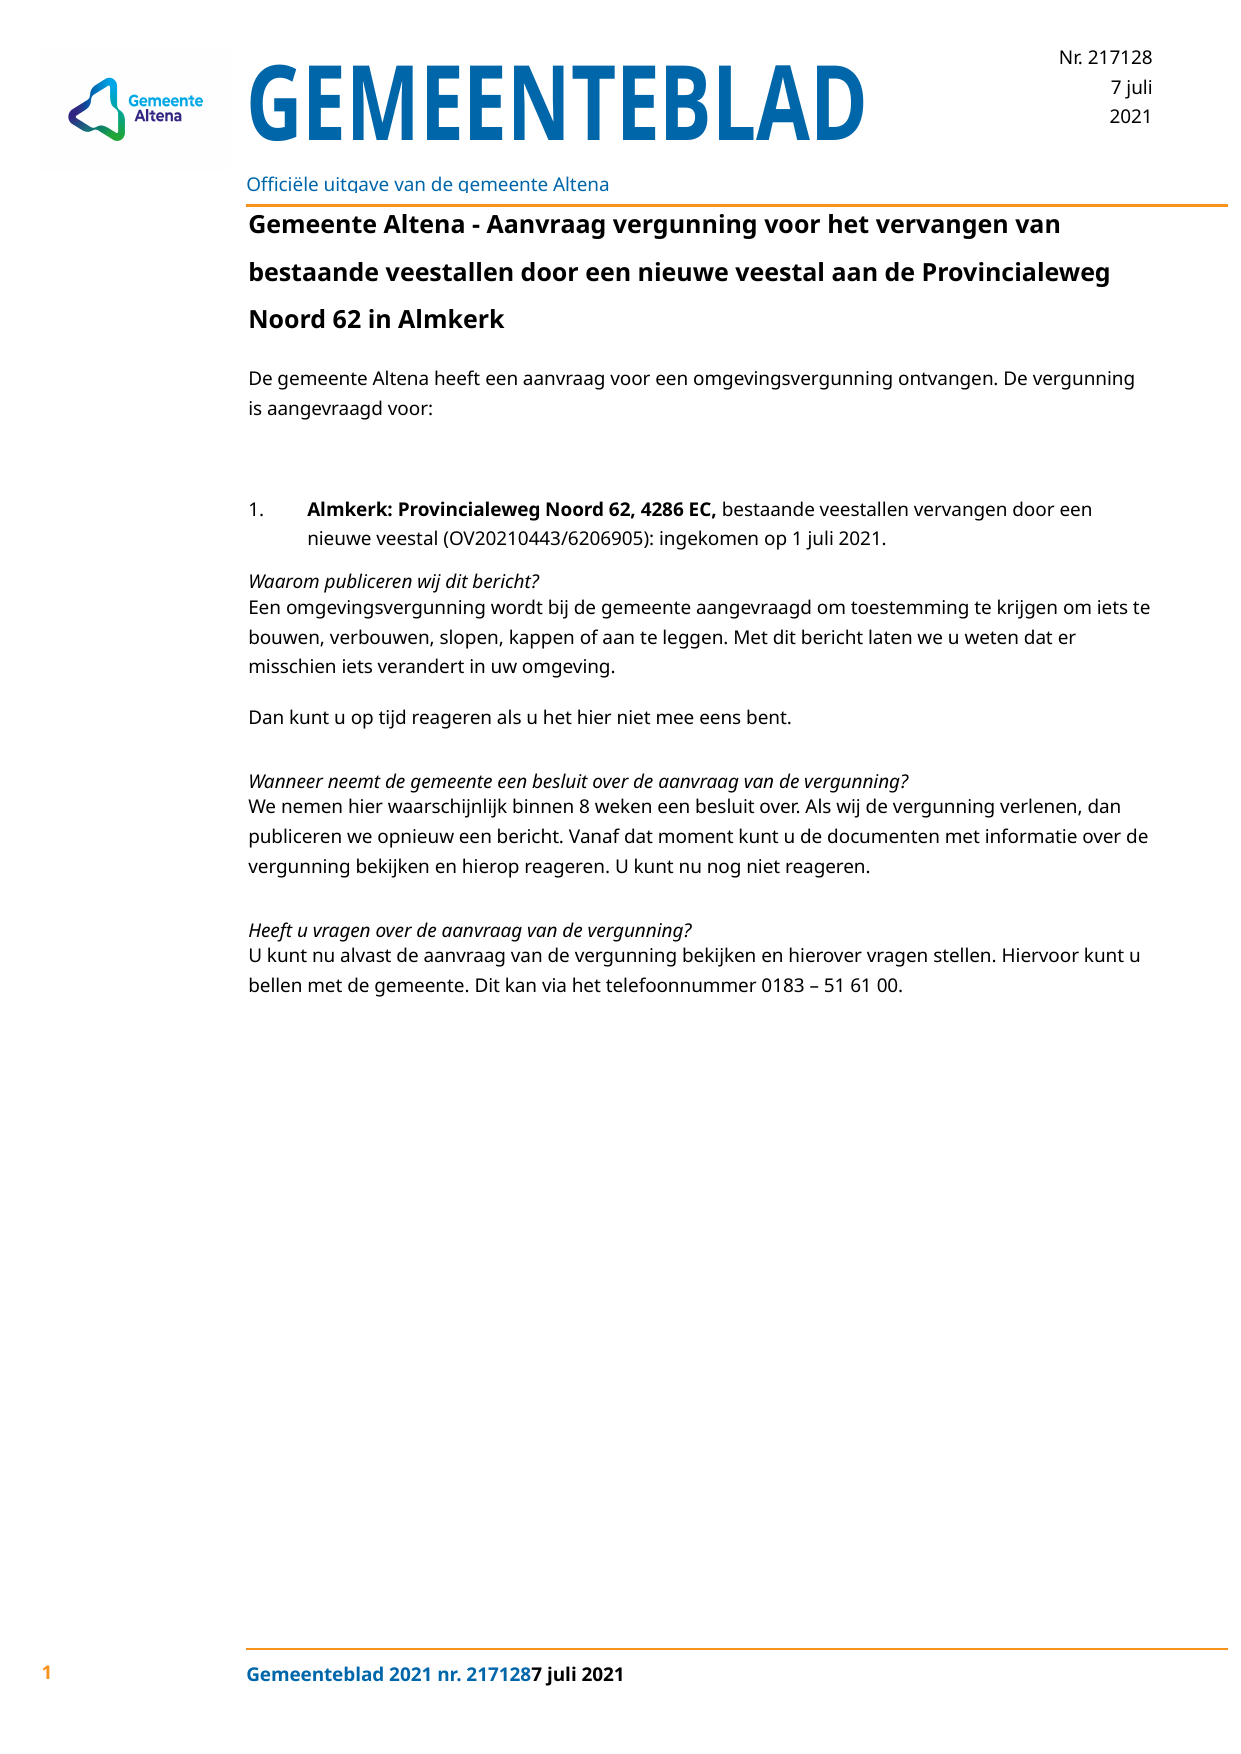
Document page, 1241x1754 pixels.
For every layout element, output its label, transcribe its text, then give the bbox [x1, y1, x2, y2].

text Wanneer neemt de gemeente een besluit over de aanvraag van de vergunning? [248, 768, 1152, 794]
text We nemen hier waarschijnlijk binnen 8 weken een besluit over. Als wij de vergunning verlenen, dan publiceren we opnieuw een bericht. Vanaf dat moment kunt u de documenten met informatie over de vergunning bekijken en hierop reageren. U kunt nu nog niet reageren. [248, 794, 1152, 878]
text Een omgevingsvergunning wordt bij de gemeente aangevraagd om toestemming te krijgen om iets te bouwen, verbouwen, slopen, kappen of aan te leggen. Met dit bericht laten we u weten dat er misschien iets verandert in uw omgeving. [248, 594, 1152, 679]
text Heeft u vragen over de aanvraag van de vergunning? [248, 917, 1152, 942]
text Waarom publiceren wij dit bericht? [248, 569, 1152, 594]
text De gemeente Altena heeft een aanvraag voor een omgevingsvergunning ontvangen. De vergunning is aangevraagd voor: [248, 366, 1152, 421]
picture [41, 47, 231, 172]
text Gemeente Altena - Aanvraag vergunning voor het vervangen van bestaande veestallen door een nieuwe veestal aan de Provincialeweg Noord 62 in Almkerk [248, 207, 1152, 336]
text U kunt nu alvast de aanvraag van de vergunning bekijken en hierover vragen stellen. Hiervoor kunt u bellen met de gemeente. Dit kan via het telefoonnummer 0183 – 51 61 00. [248, 942, 1152, 998]
text Dan kunt u op tijd reageren als u het hier niet mee eens bent. [248, 704, 1152, 730]
list Almkerk: Provincialeweg Noord 62, 4286 EC, bestaande veestallen vervangen door een nieuwe veestal (OV20210443/6206905): ingekomen op 1 juli 2021. [248, 496, 1152, 551]
